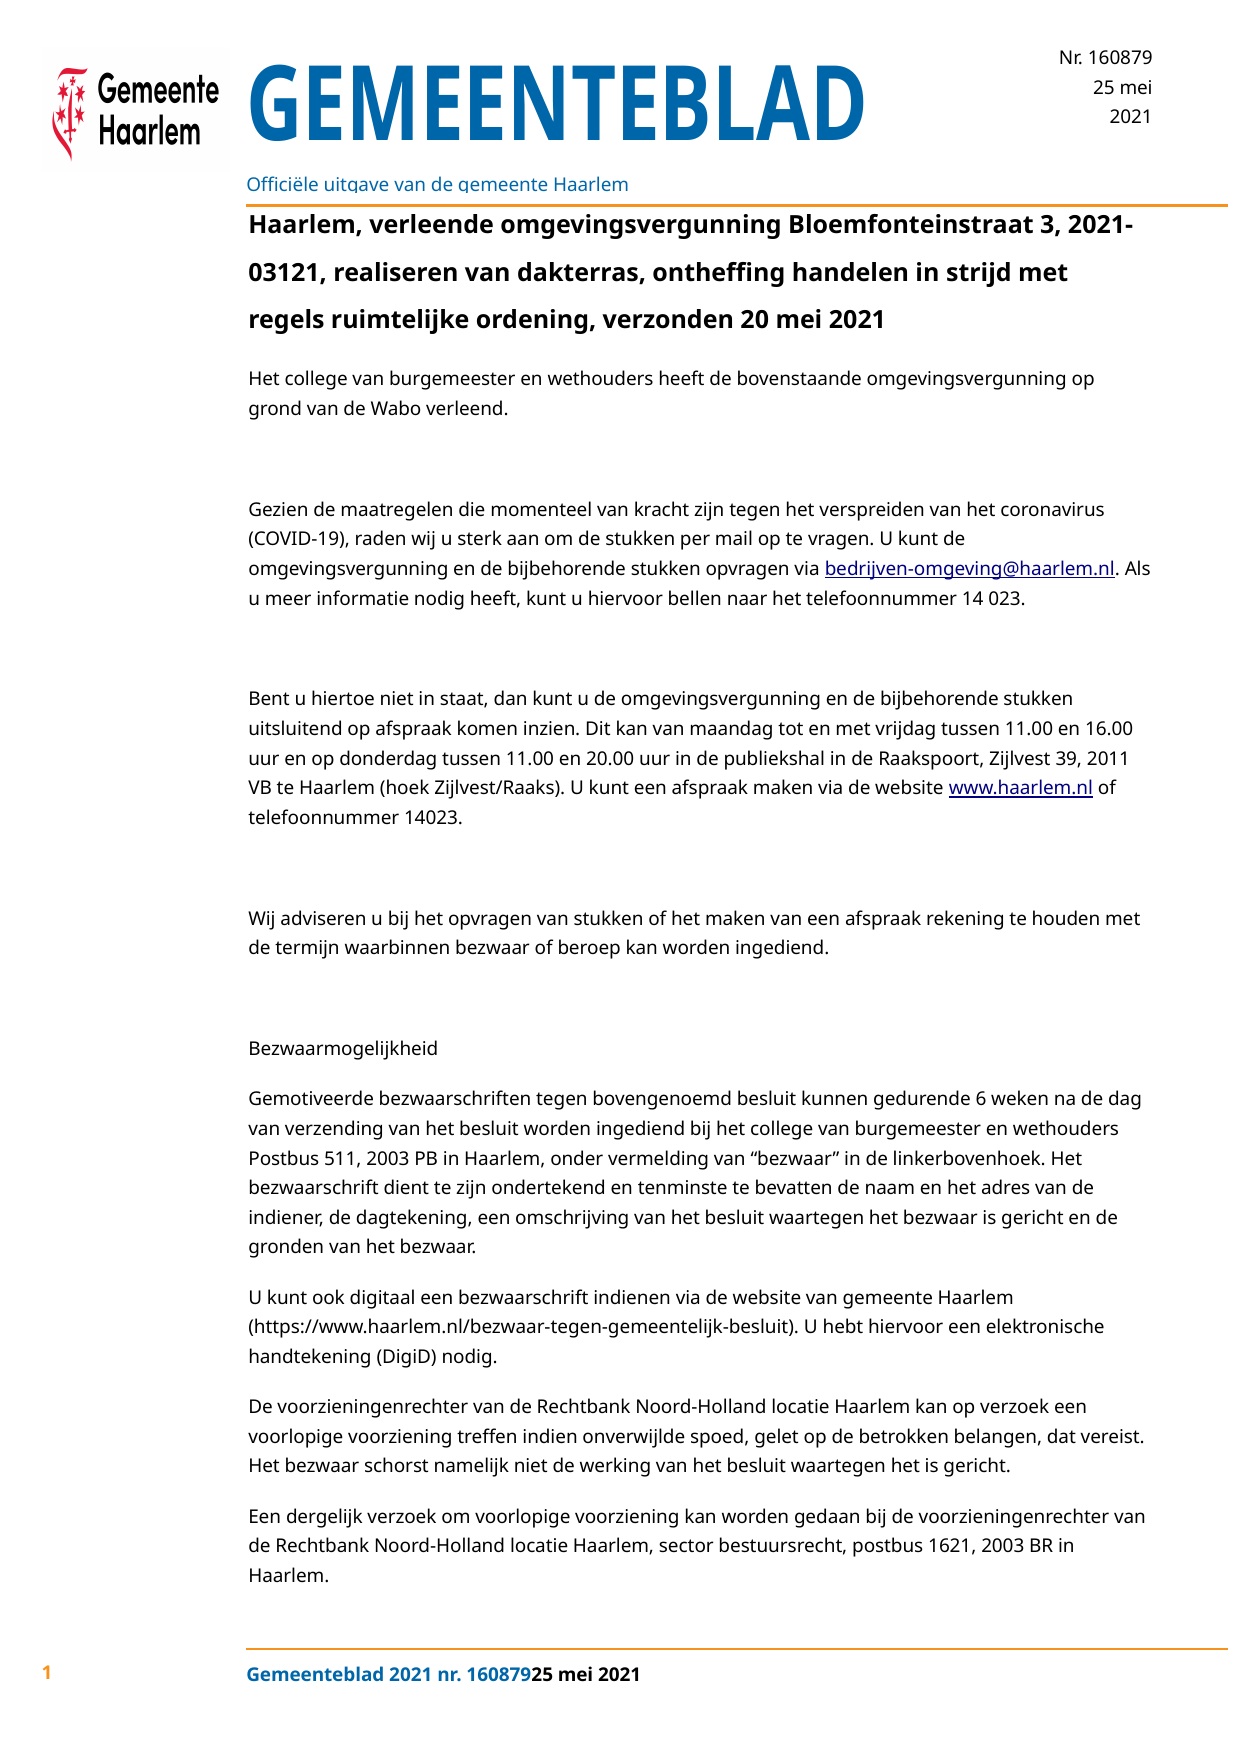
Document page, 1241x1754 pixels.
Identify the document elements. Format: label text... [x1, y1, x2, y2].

text Gezien de maatregelen die momenteel van kracht zijn tegen het verspreiden van het coronavirus (COVID-19), raden wij u sterk aan om de stukken per mail op te vragen. U kunt de omgevingsvergunning en de bijbehorende stukken opvragen via bedrijven-omgeving@haarlem.nl. Als u meer informatie nodig heeft, kunt u hiervoor bellen naar het telefoonnummer 14 023. [248, 496, 1152, 610]
text Gemotiveerde bezwaarschriften tegen bovengenoemd besluit kunnen gedurende 6 weken na de dag van verzending van het besluit worden ingediend bij het college van burgemeester en wethouders Postbus 511, 2003 PB in Haarlem, onder vermelding van “bezwaar” in de linkerbovenhoek. Het bezwaarschrift dient te zijn ondertekend en tenminste te bevatten de naam en het adres van de indiener, de dagtekening, een omschrijving van het besluit waartegen het bezwaar is gericht en de gronden van het bezwaar. [248, 1086, 1152, 1259]
text De voorzieningenrechter van de Rechtbank Noord-Holland locatie Haarlem kan op verzoek een voorlopige voorziening treffen indien onverwijlde spoed, gelet op de betrokken belangen, dat vereist. Het bezwaar schorst namelijk niet de werking van het besluit waartegen het is gericht. [248, 1393, 1152, 1478]
text Wij adviseren u bij het opvragen van stukken of het maken van een afspraak rekening te houden met de termijn waarbinnen bezwaar of beroep kan worden ingediend. [248, 905, 1152, 960]
picture [41, 47, 231, 172]
text Haarlem, verleende omgevingsvergunning Bloemfonteinstraat 3, 2021-03121, realiseren van dakterras, ontheffing handelen in strijd met regels ruimtelijke ordening, verzonden 20 mei 2021 [248, 207, 1152, 336]
text Het college van burgemeester en wethouders heeft de bovenstaande omgevingsvergunning op grond van de Wabo verleend. [248, 366, 1152, 421]
text U kunt ook digitaal een bezwaarschrift indienen via de website van gemeente Haarlem (https://www.haarlem.nl/bezwaar-tegen-gemeentelijk-besluit). U hebt hiervoor een elektronische handtekening (DigiD) nodig. [248, 1284, 1152, 1369]
text Een dergelijk verzoek om voorlopige voorziening kan worden gedaan bij de voorzieningenrechter van de Rechtbank Noord-Holland locatie Haarlem, sector bestuursrecht, postbus 1621, 2003 BR in Haarlem. [248, 1503, 1152, 1588]
text Bent u hiertoe niet in staat, dan kunt u de omgevingsvergunning en de bijbehorende stukken uitsluitend op afspraak komen inzien. Dit kan van maandag tot en met vrijdag tussen 11.00 en 16.00 uur en op donderdag tussen 11.00 en 20.00 uur in de publiekshal in de Raakspoort, Zijlvest 39, 2011 VB te Haarlem (hoek Zijlvest/Raaks). U kunt een afspraak maken via de website www.haarlem.nl of telefoonnummer 14023. [248, 686, 1152, 829]
text Bezwaarmogelijkheid [248, 1035, 1152, 1061]
